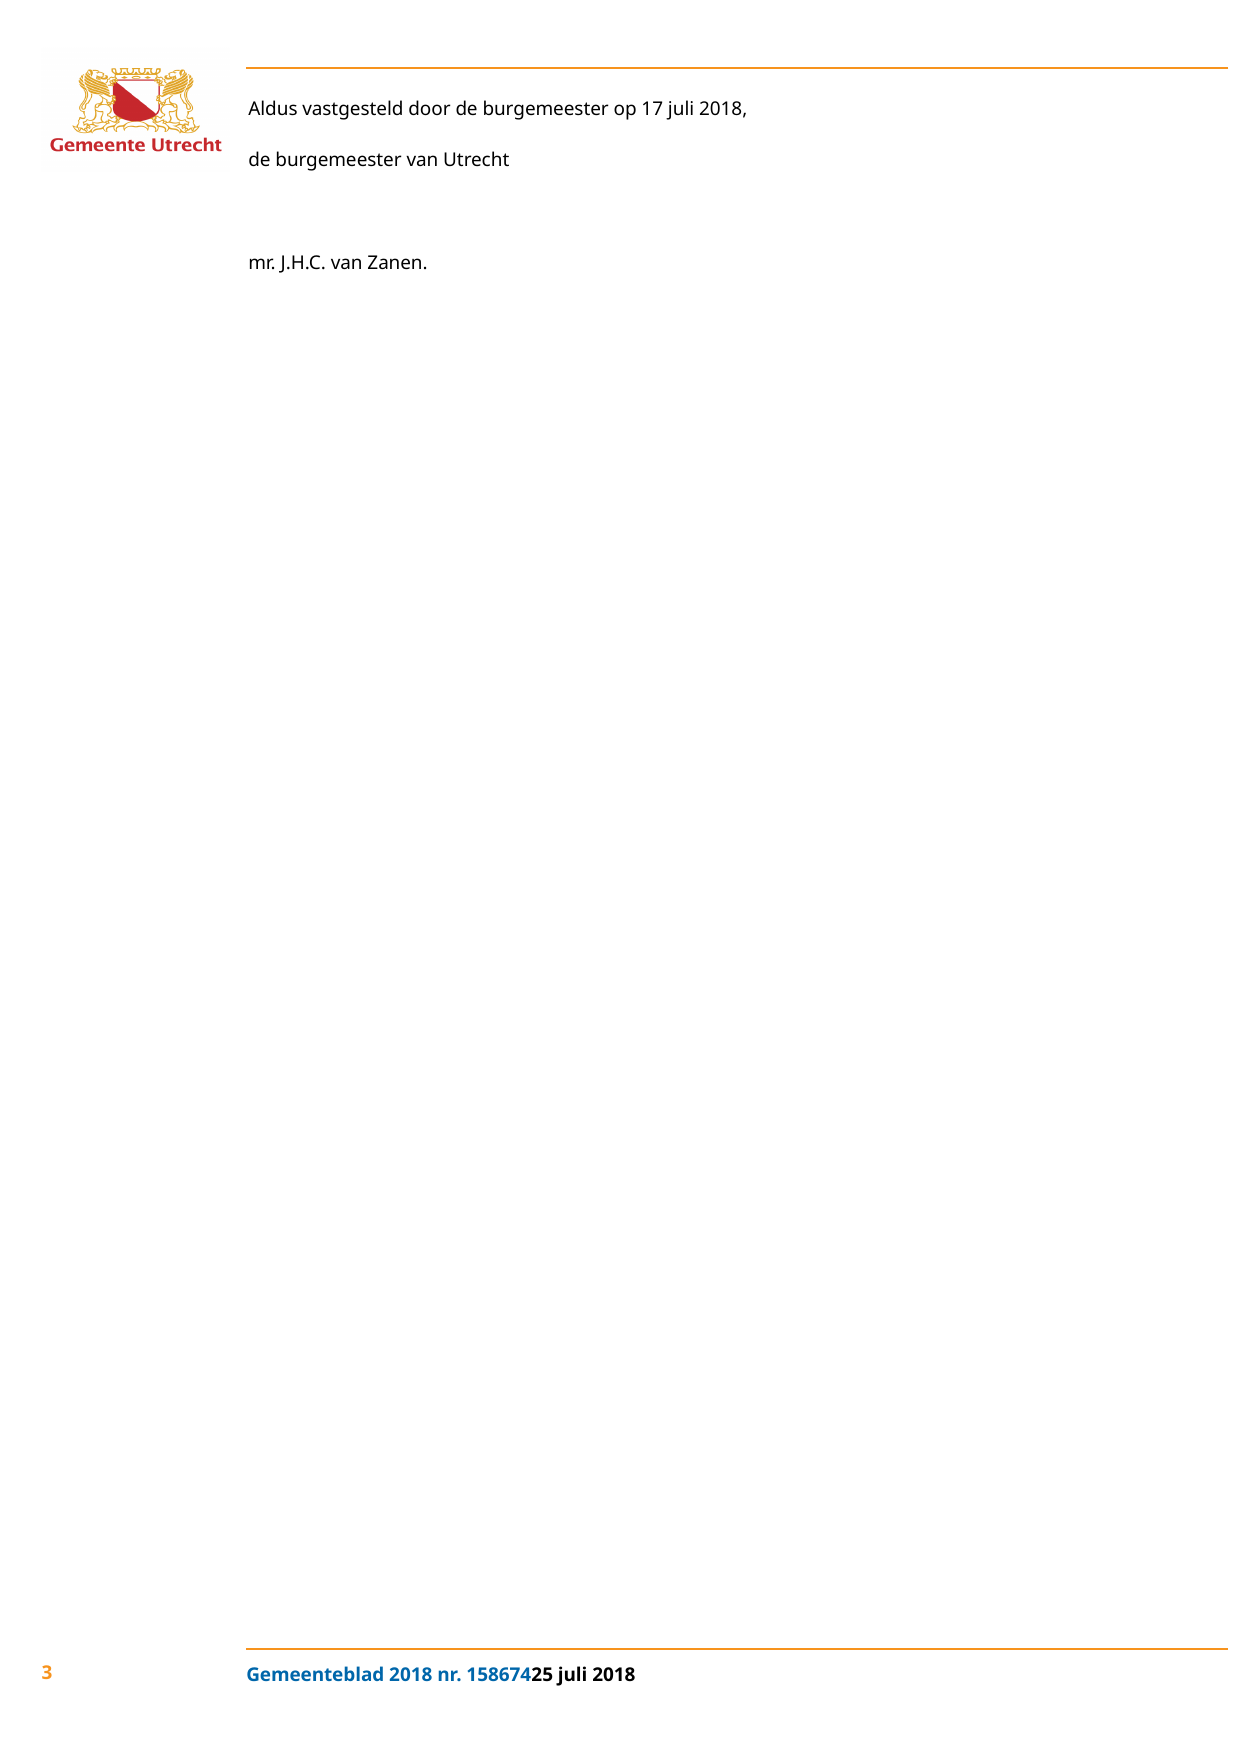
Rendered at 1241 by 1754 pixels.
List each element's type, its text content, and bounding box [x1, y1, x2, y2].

text mr. J.H.C. van Zanen. [248, 249, 1152, 275]
text Aldus vastgesteld door de burgemeester op 17 juli 2018, [248, 95, 1152, 121]
text de burgemeester van Utrecht [248, 146, 1152, 172]
picture [41, 47, 231, 172]
